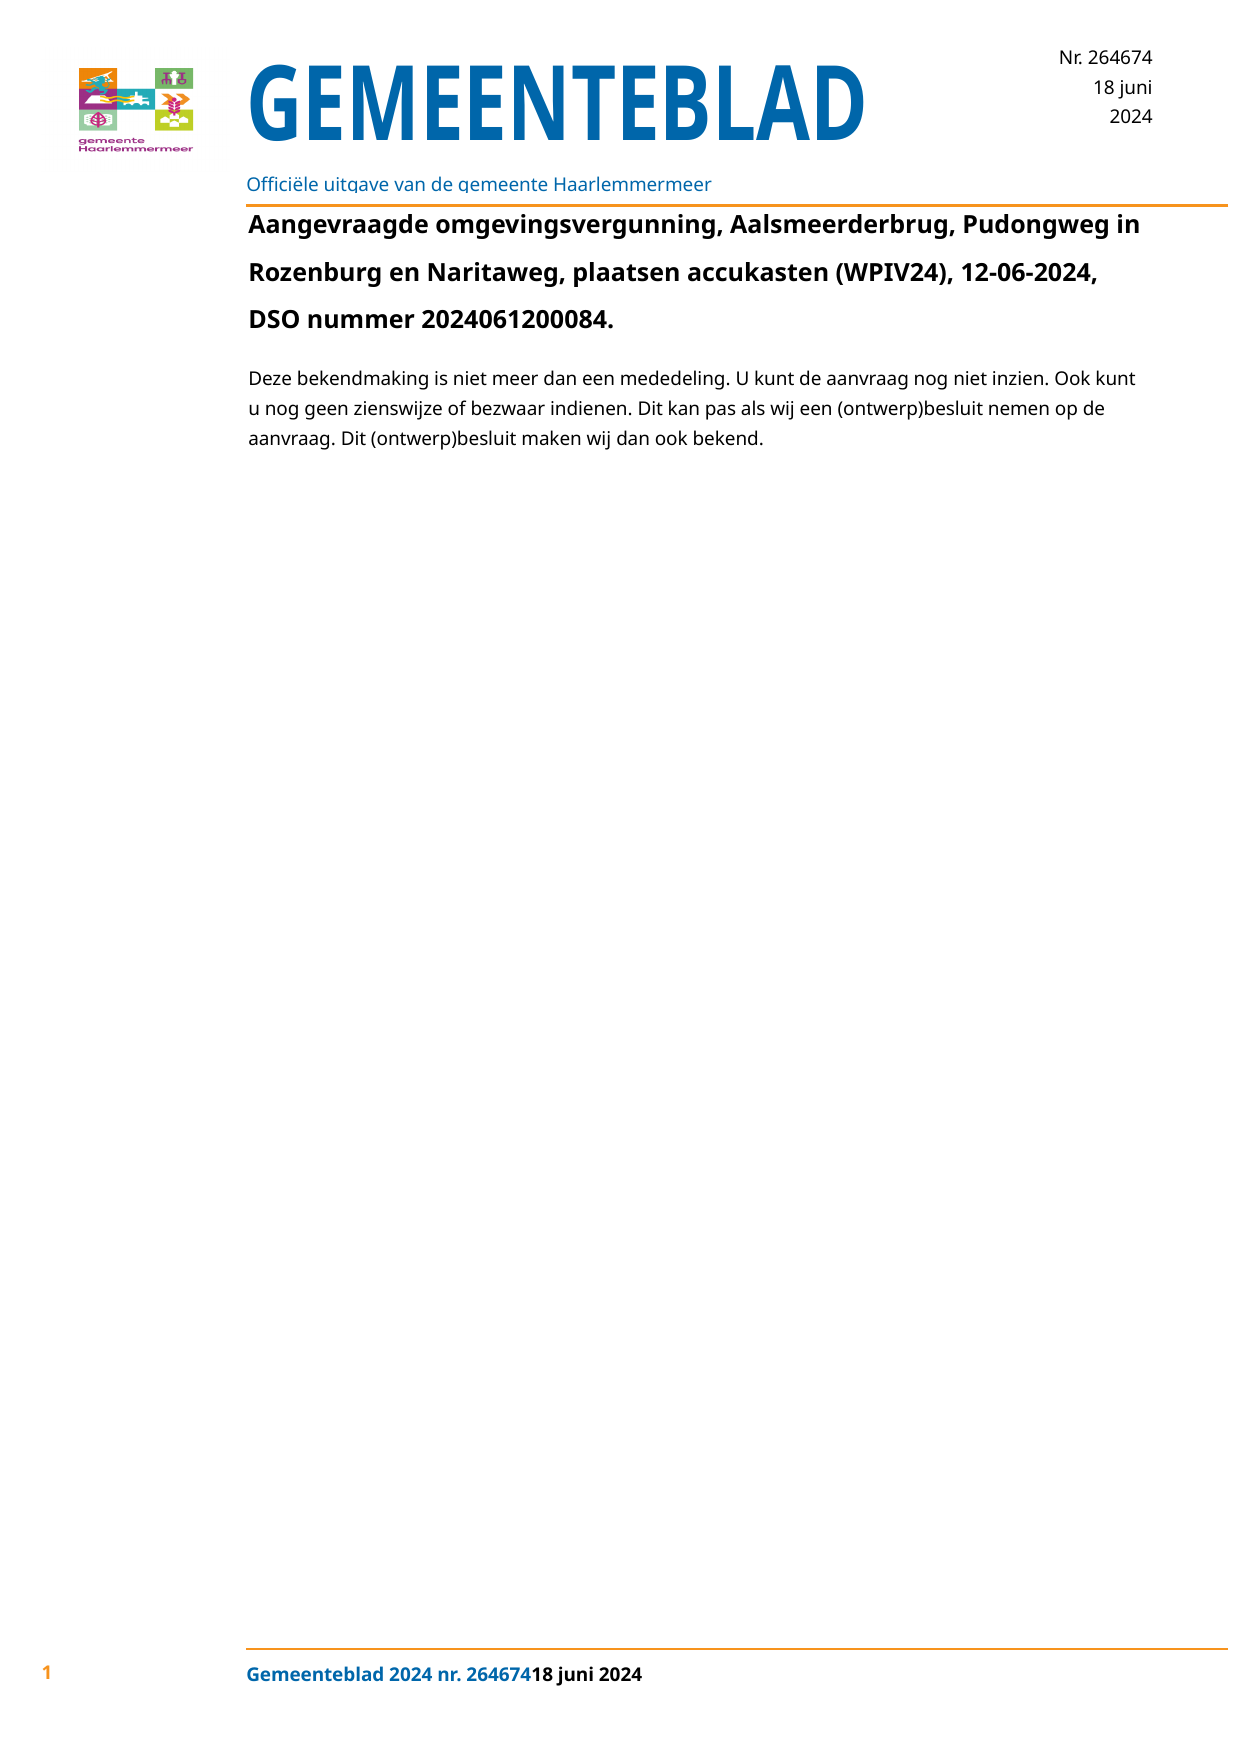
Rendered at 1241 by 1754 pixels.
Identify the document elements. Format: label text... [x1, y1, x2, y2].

text Aangevraagde omgevingsvergunning, Aalsmeerderbrug, Pudongweg in Rozenburg en Naritaweg, plaatsen accukasten (WPIV24), 12-06-2024, DSO nummer 2024061200084. [248, 207, 1152, 336]
text Deze bekendmaking is niet meer dan een mededeling. U kunt de aanvraag nog niet inzien. Ook kunt u nog geen zienswijze of bezwaar indienen. Dit kan pas als wij een (ontwerp)besluit nemen op de aanvraag. Dit (ontwerp)besluit maken wij dan ook bekend. [248, 366, 1152, 450]
picture [41, 47, 231, 172]
